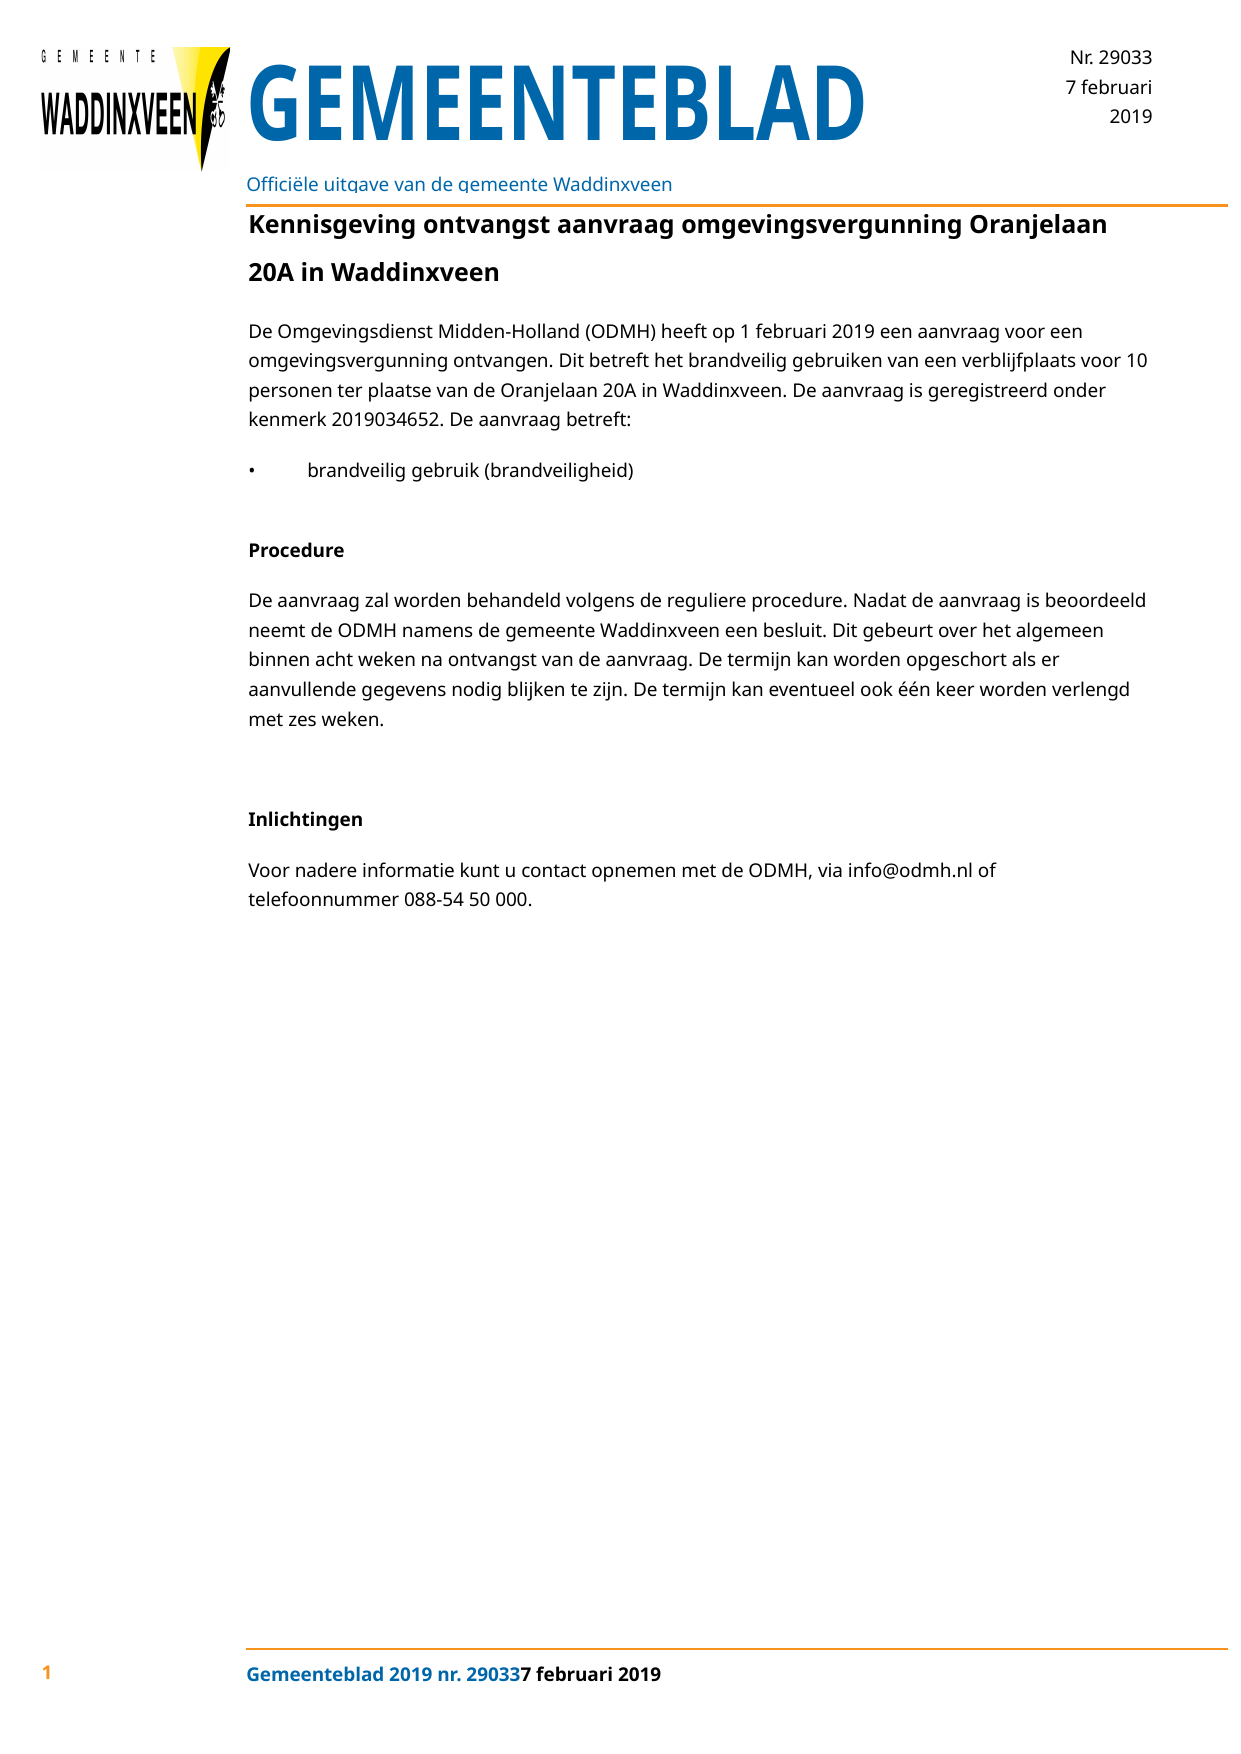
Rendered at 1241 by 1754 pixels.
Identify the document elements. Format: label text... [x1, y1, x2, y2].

text Voor nadere informatie kunt u contact opnemen met de ODMH, via info@odmh.nl of telefoonnummer 088-54 50 000. [248, 857, 1152, 912]
picture [41, 47, 231, 172]
text De Omgevingsdienst Midden-Holland (ODMH) heeft op 1 februari 2019 een aanvraag voor een omgevingsvergunning ontvangen. Dit betreft het brandveilig gebruiken van een verblijfplaats voor 10 personen ter plaatse van de Oranjelaan 20A in Waddinxveen. De aanvraag is geregistreerd onder kenmerk 2019034652. De aanvraag betreft: [248, 318, 1152, 432]
list brandveilig gebruik (brandveiligheid) [248, 457, 1152, 483]
text Kennisgeving ontvangst aanvraag omgevingsvergunning Oranjelaan 20A in Waddinxveen [248, 207, 1152, 288]
text Procedure [248, 537, 1152, 563]
text Inlichtingen [248, 807, 1152, 832]
text De aanvraag zal worden behandeld volgens de reguliere procedure. Nadat de aanvraag is beoordeeld neemt de ODMH namens de gemeente Waddinxveen een besluit. Dit gebeurt over het algemeen binnen acht weken na ontvangst van de aanvraag. De termijn kan worden opgeschort als er aanvullende gegevens nodig blijken te zijn. De termijn kan eventueel ook één keer worden verlengd met zes weken. [248, 587, 1152, 732]
